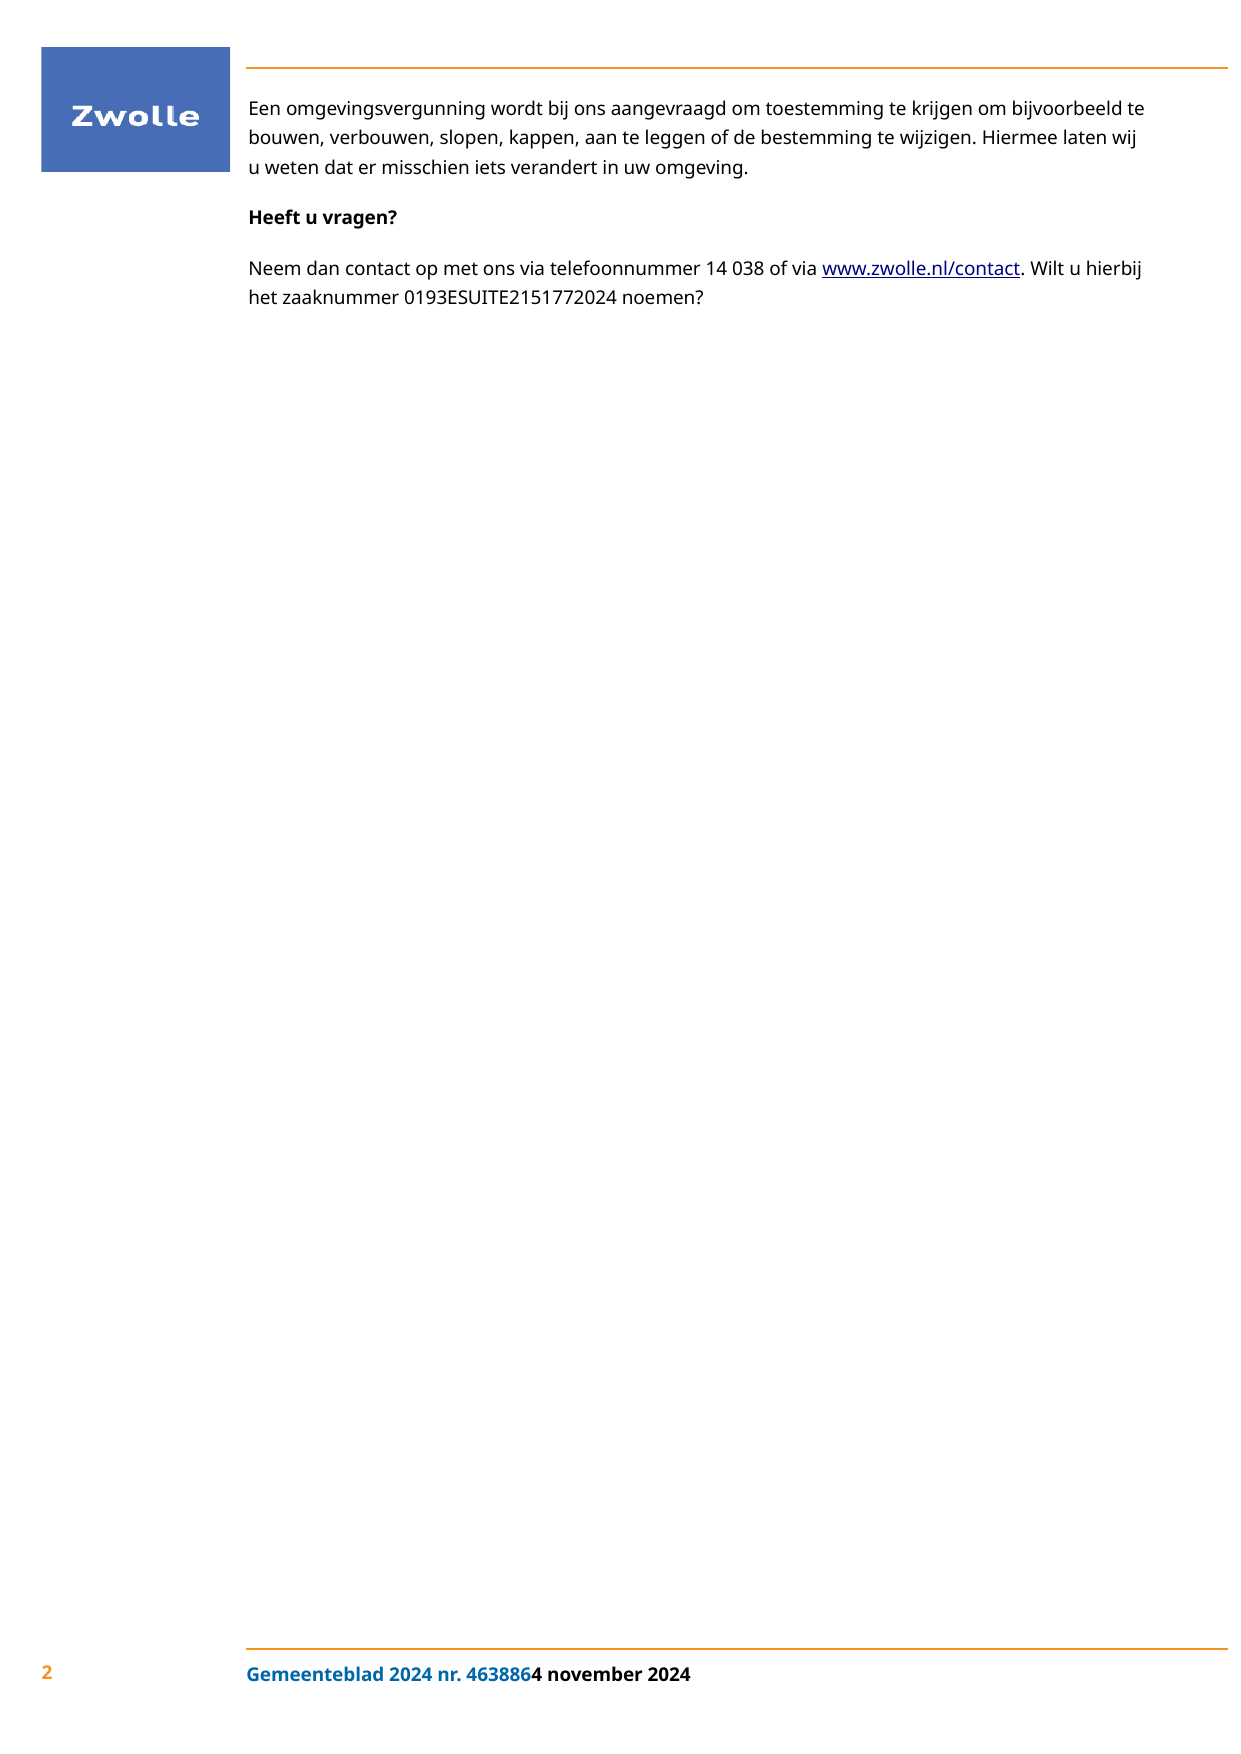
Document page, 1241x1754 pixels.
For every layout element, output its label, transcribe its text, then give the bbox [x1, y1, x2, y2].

text Neem dan contact op met ons via telefoonnummer 14 038 of via www.zwolle.nl/contact. Wilt u hierbij het zaaknummer 0193ESUITE2151772024 noemen? [248, 255, 1152, 310]
picture [41, 47, 231, 172]
text Een omgevingsvergunning wordt bij ons aangevraagd om toestemming te krijgen om bijvoorbeeld te bouwen, verbouwen, slopen, kappen, aan te leggen of de bestemming te wijzigen. Hiermee laten wij u weten dat er misschien iets verandert in uw omgeving. [248, 95, 1152, 180]
text Heeft u vragen? [248, 204, 1152, 230]
